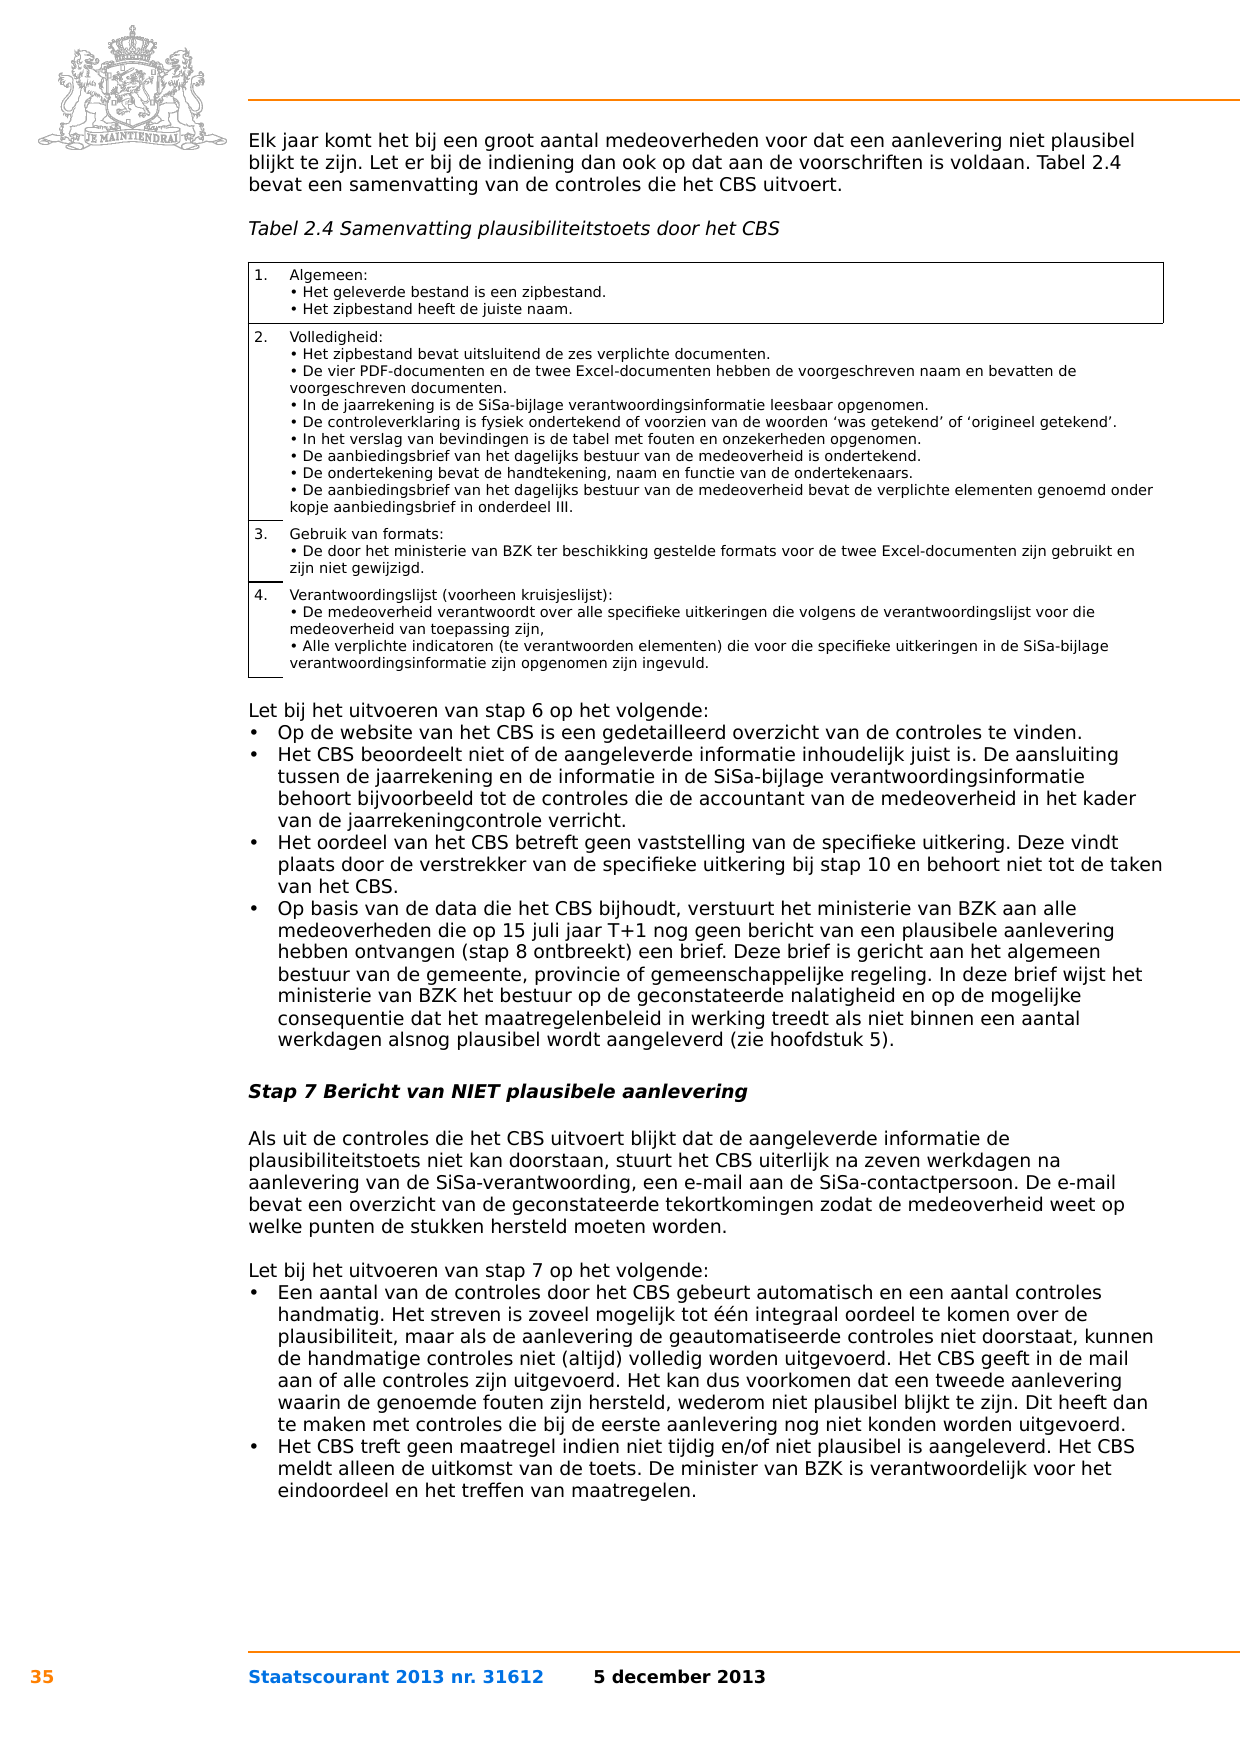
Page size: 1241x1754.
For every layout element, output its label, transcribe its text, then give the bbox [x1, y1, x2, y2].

table_header 1. [249, 263, 283, 323]
text • Het CBS treft geen maatregel indien niet tijdig en/of niet plausibel is aangeleverd. Het CBS meldt alleen de uitkomst van de toets. De minister van BZK is verantwoordelijk voor het eindoordeel en het treffen van maatregelen. [248, 1436, 1163, 1502]
text • Op de website van het CBS is een gedetailleerd overzicht van de controles te vinden. [248, 722, 1163, 744]
table_cell 4. [249, 583, 283, 677]
text • Het oordeel van het CBS betreft geen vaststelling van de specifieke uitkering. Deze vindt plaats door de verstrekker van de specifieke uitkering bij stap 10 en behoort niet tot de taken van het CBS. [248, 832, 1163, 897]
table_header Algemeen: • Het geleverde bestand is een zipbestand. • Het zipbestand heeft de juiste naam. [283, 263, 1163, 323]
table_cell Volledigheid: • Het zipbestand bevat uitsluitend de zes verplichte documenten. • De vier PDF-documenten en de twee Excel-documenten hebben de voorgeschreven naam en bevatten de voorgeschreven documenten. • In de jaarrekening is de SiSa-bijlage verantwoordingsinformatie leesbaar opgenomen. • De controleverklaring is fysiek ondertekend of voorzien van de woorden ‘was getekend’ of ‘origineel getekend’. • In het verslag van bevindingen is de tabel met fouten en onzekerheden opgenomen. • De aanbiedingsbrief van het dagelijks bestuur van de medeoverheid is ondertekend. • De ondertekening bevat de handtekening, naam en functie van de ondertekenaars. • De aanbiedingsbrief van het dagelijks bestuur van de medeoverheid bevat de verplichte elementen genoemd onder kopje aanbiedingsbrief in onderdeel III. [283, 324, 1163, 520]
text • Een aantal van de controles door het CBS gebeurt automatisch en een aantal controles handmatig. Het streven is zoveel mogelijk tot één integraal oordeel te komen over de plausibiliteit, maar als de aanlevering de geautomatiseerde controles niet doorstaat, kunnen de handmatige controles niet (altijd) volledig worden uitgevoerd. Het CBS geeft in de mail aan of alle controles zijn uitgevoerd. Het kan dus voorkomen dat een tweede aanlevering waarin de genoemde fouten zijn hersteld, wederom niet plausibel blijkt te zijn. Dit heeft dan te maken met controles die bij de eerste aanlevering nog niet konden worden uitgevoerd. [248, 1282, 1163, 1436]
table_cell 3. [249, 521, 283, 581]
text • Het CBS beoordeelt niet of de aangeleverde informatie inhoudelijk juist is. De aansluiting tussen de jaarrekening en de informatie in de SiSa-bijlage verantwoordingsinformatie behoort bijvoorbeeld tot de controles die de accountant van de medeoverheid in het kader van de jaarrekeningcontrole verricht. [248, 744, 1163, 832]
text Tabel 2.4 Samenvatting plausibiliteitstoets door het CBS [248, 218, 1163, 240]
text Let bij het uitvoeren van stap 7 op het volgende: [248, 1260, 1163, 1282]
table_cell 2. [249, 324, 283, 520]
subtitle Stap 7 Bericht van NIET plausibele aanlevering [248, 1081, 1163, 1103]
table_cell Gebruik van formats: • De door het ministerie van BZK ter beschikking gestelde formats voor de twee Excel-documenten zijn gebruikt en zijn niet gewijzigd. [283, 521, 1163, 581]
text Let bij het uitvoeren van stap 6 op het volgende: [248, 700, 1163, 722]
picture [38, 25, 227, 150]
table_cell Verantwoordingslijst (voorheen kruisjeslijst): • De medeoverheid verantwoordt over alle specifieke uitkeringen die volgens de verantwoordingslijst voor die medeoverheid van toepassing zijn, • Alle verplichte indicatoren (te verantwoorden elementen) die voor die specifieke uitkeringen in de SiSa-bijlage verantwoordingsinformatie zijn opgenomen zijn ingevuld. [283, 583, 1163, 677]
text • Op basis van de data die het CBS bijhoudt, verstuurt het ministerie van BZK aan alle medeoverheden die op 15 juli jaar T+1 nog geen bericht van een plausibele aanlevering hebben ontvangen (stap 8 ontbreekt) een brief. Deze brief is gericht aan het algemeen bestuur van de gemeente, provincie of gemeenschappelijke regeling. In deze brief wijst het ministerie van BZK het bestuur op de geconstateerde nalatigheid en op de mogelijke consequentie dat het maatregelenbeleid in werking treedt als niet binnen een aantal werkdagen alsnog plausibel wordt aangeleverd (zie hoofdstuk 5). [248, 897, 1163, 1051]
text Als uit de controles die het CBS uitvoert blijkt dat de aangeleverde informatie de plausibiliteitstoets niet kan doorstaan, stuurt het CBS uiterlijk na zeven werkdagen na aanlevering van de SiSa-verantwoording, een e-mail aan de SiSa-contactpersoon. De e-mail bevat een overzicht van de geconstateerde tekortkomingen zodat de medeoverheid weet op welke punten de stukken hersteld moeten worden. [248, 1128, 1163, 1238]
text Elk jaar komt het bij een groot aantal medeoverheden voor dat een aanlevering niet plausibel blijkt te zijn. Let er bij de indiening dan ook op dat aan de voorschriften is voldaan. Tabel 2.4 bevat een samenvatting van de controles die het CBS uitvoert. [248, 130, 1163, 196]
